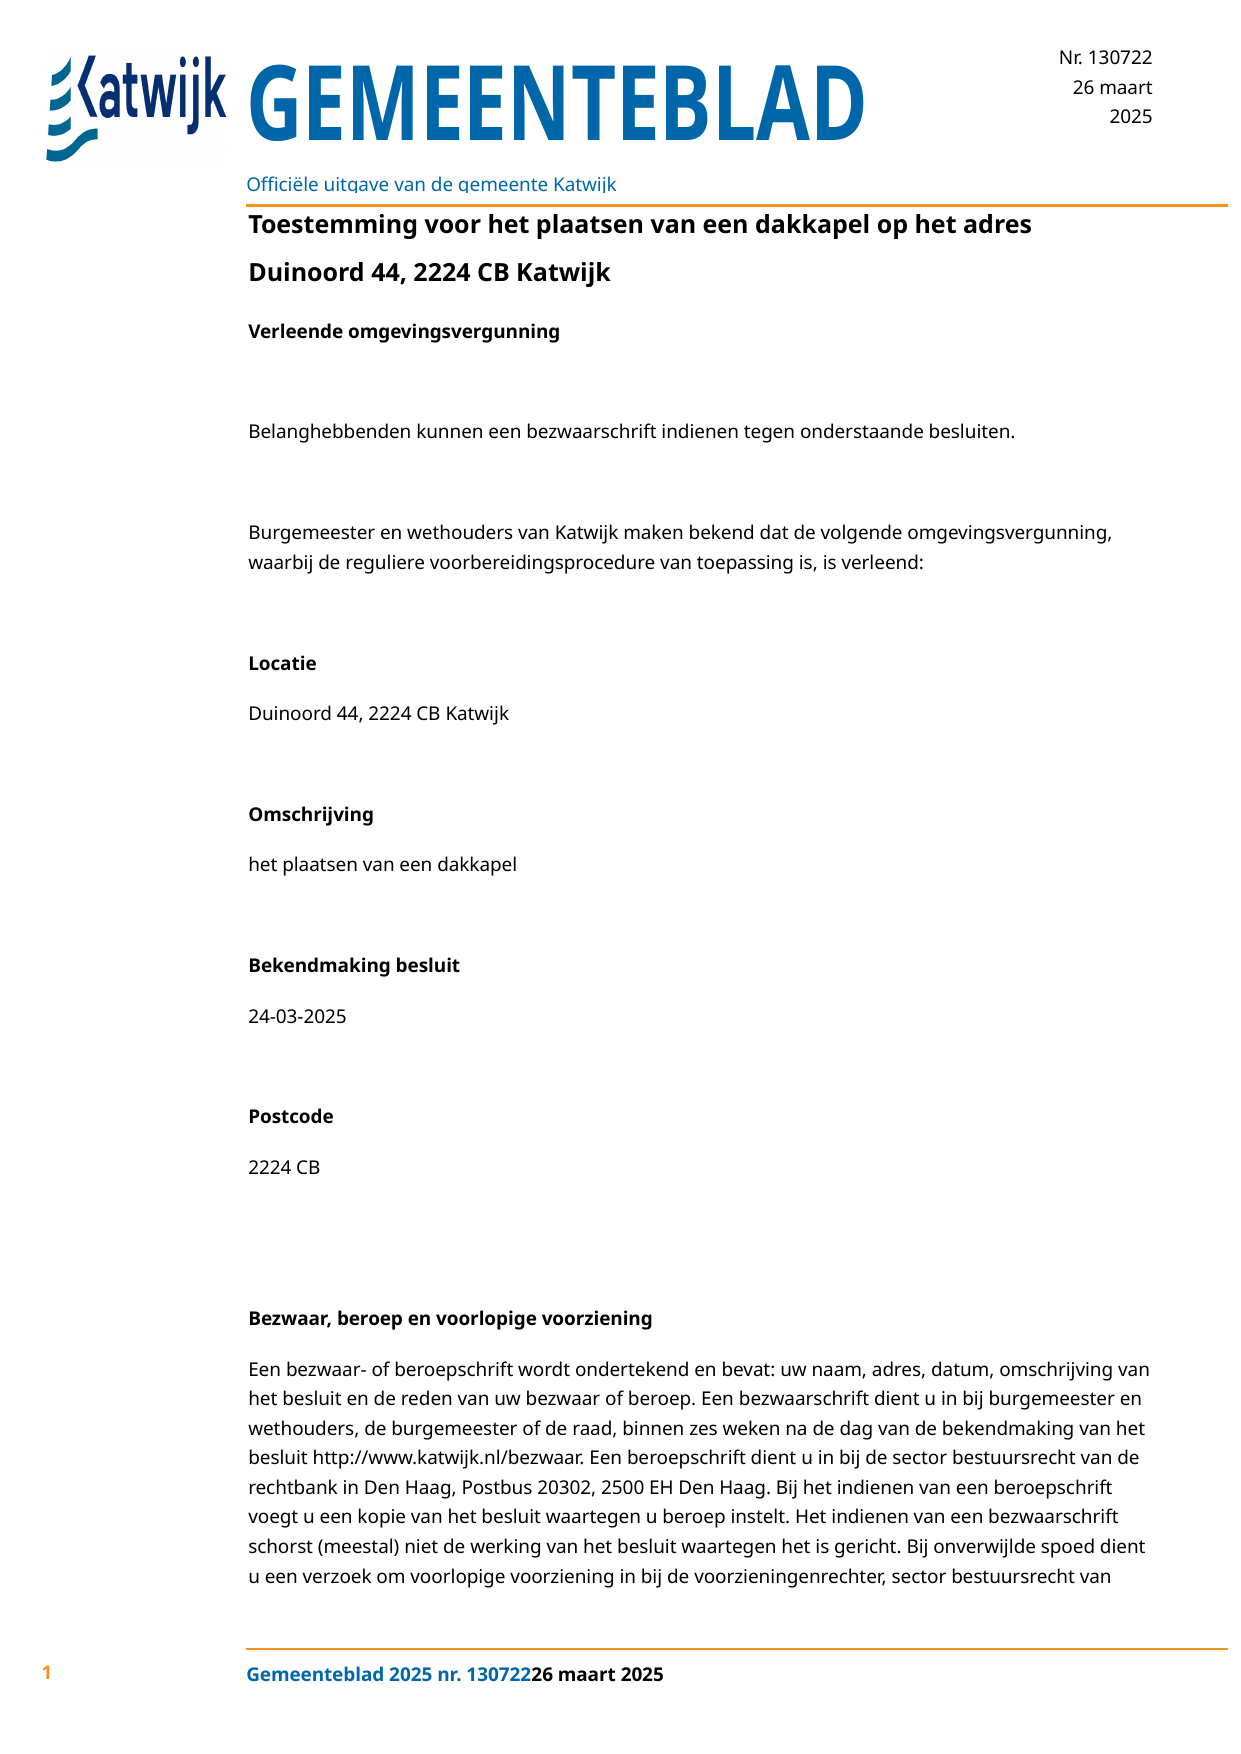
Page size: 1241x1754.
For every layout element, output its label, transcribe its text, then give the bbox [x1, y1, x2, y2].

text Belanghebbenden kunnen een bezwaarschrift indienen tegen onderstaande besluiten. [248, 419, 1152, 444]
text Bekendmaking besluit [248, 952, 1152, 978]
text Toestemming voor het plaatsen van een dakkapel op het adres Duinoord 44, 2224 CB Katwijk [248, 207, 1152, 288]
text Postcode [248, 1104, 1152, 1129]
text 24-03-2025 [248, 1003, 1152, 1029]
text het plaatsen van een dakkapel [248, 852, 1152, 877]
text 2224 CB [248, 1154, 1152, 1180]
text Een bezwaar- of beroepschrift wordt ondertekend en bevat: uw naam, adres, datum, omschrijving van het besluit en de reden van uw bezwaar of beroep. Een bezwaarschrift dient u in bij burgemeester en wethouders, de burgemeester of de raad, binnen zes weken na de dag van de bekendmaking van het besluit http://www.katwijk.nl/bezwaar. Een beroepschrift dient u in bij de sector bestuursrecht van de rechtbank in Den Haag, Postbus 20302, 2500 EH Den Haag. Bij het indienen van een beroepschrift voegt u een kopie van het besluit waartegen u beroep instelt. Het indienen van een bezwaarschrift schorst (meestal) niet de werking van het besluit waartegen het is gericht. Bij onverwijlde spoed dient u een verzoek om voorlopige voorziening in bij de voorzieningenrechter, sector bestuursrecht van [248, 1356, 1152, 1589]
text Duinoord 44, 2224 CB Katwijk [248, 700, 1152, 726]
text Bezwaar, beroep en voorlopige voorziening [248, 1305, 1152, 1331]
picture [41, 47, 231, 172]
text Locatie [248, 650, 1152, 676]
text Verleende omgevingsvergunning [248, 318, 1152, 344]
text Burgemeester en wethouders van Katwijk maken bekend dat de volgende omgevingsvergunning, waarbij de reguliere voorbereidingsprocedure van toepassing is, is verleend: [248, 519, 1152, 575]
text Omschrijving [248, 801, 1152, 827]
